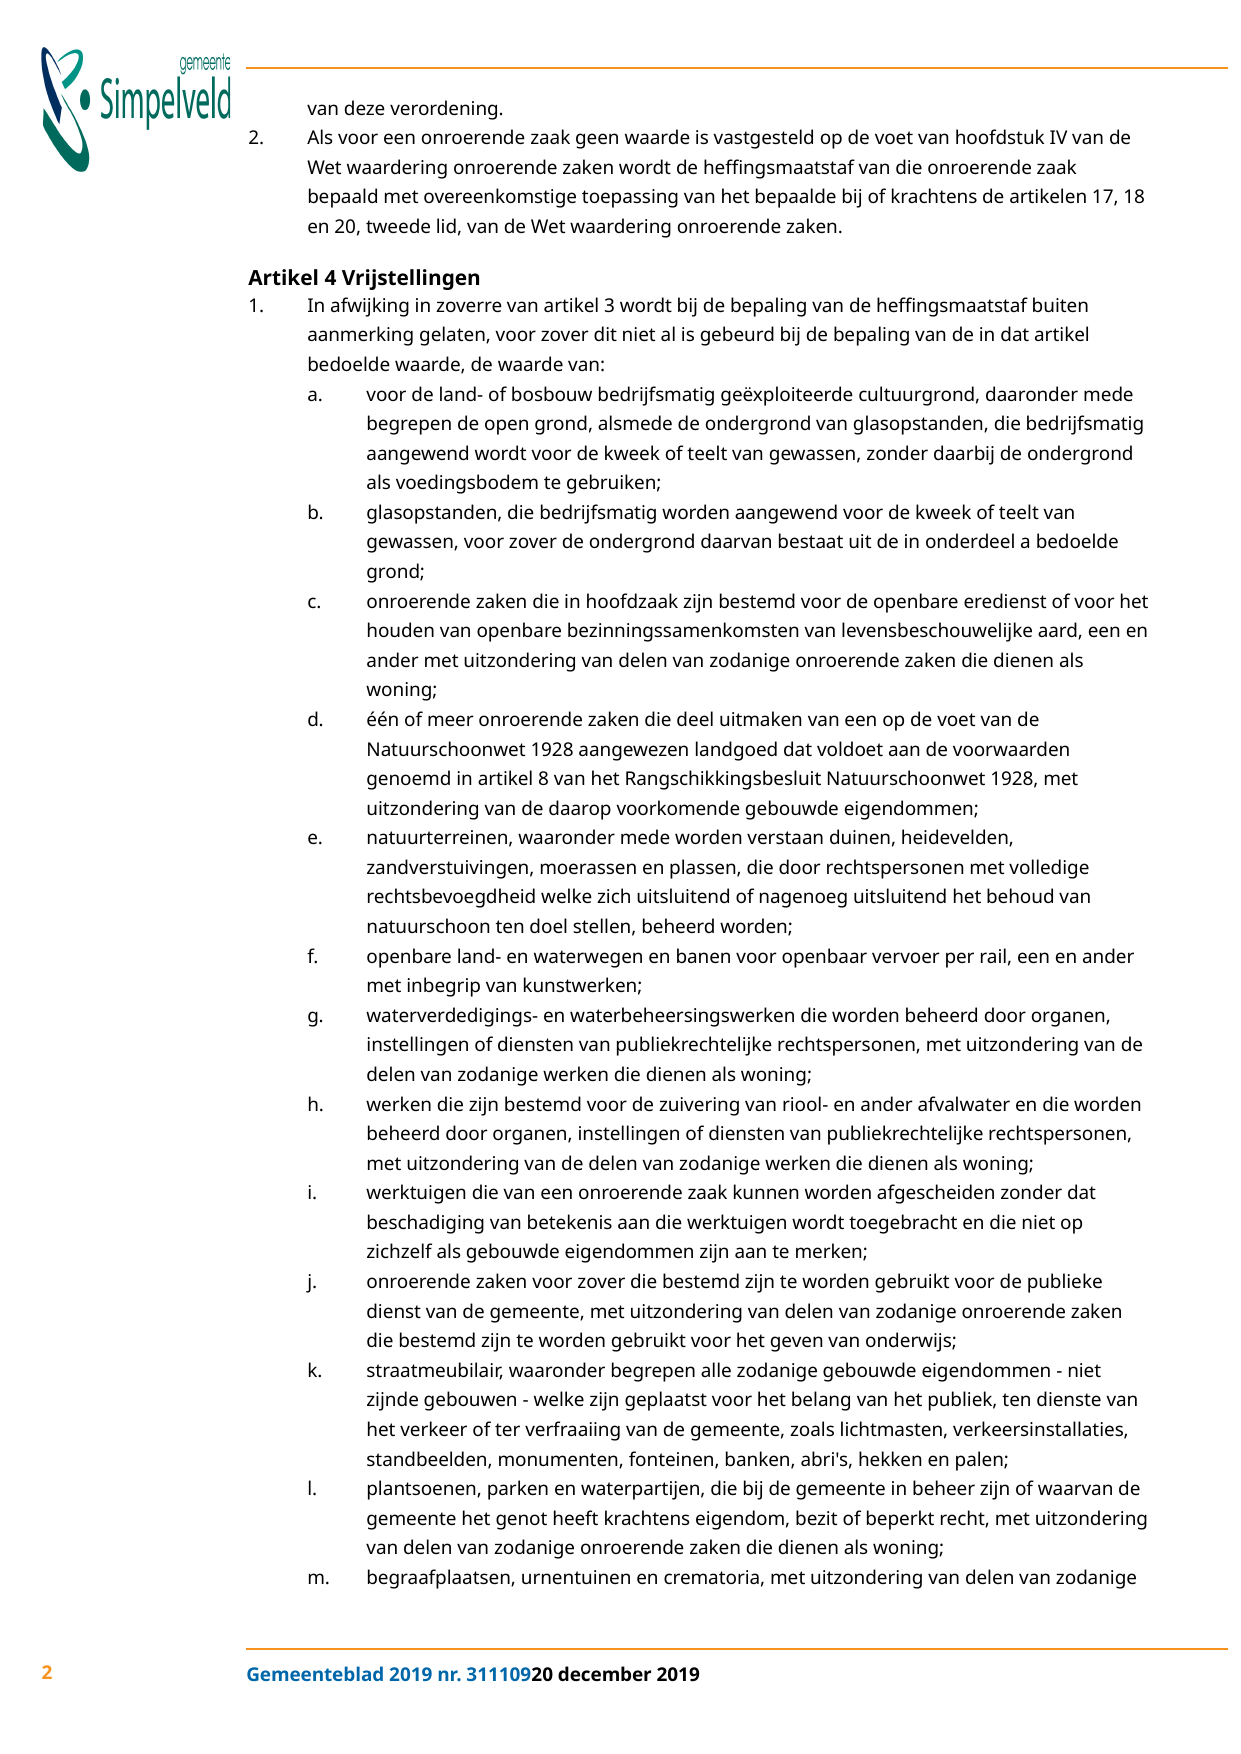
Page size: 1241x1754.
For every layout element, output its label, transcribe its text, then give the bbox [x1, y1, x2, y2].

list onroerende zaken die in hoofdzaak zijn bestemd voor de openbare eredienst of voor het houden van openbare bezinningssamenkomsten van levensbeschouwelijke aard, een en ander met uitzondering van delen van zodanige onroerende zaken die dienen als woning; [307, 588, 1152, 702]
list waterverdedigings- en waterbeheersingswerken die worden beheerd door organen, instellingen of diensten van publiekrechtelijke rechtspersonen, met uitzondering van de delen van zodanige werken die dienen als woning; [307, 1002, 1152, 1087]
list In afwijking in zoverre van artikel 3 wordt bij de bepaling van de heffingsmaatstaf buiten aanmerking gelaten, voor zover dit niet al is gebeurd bij de bepaling van de in dat artikel bedoelde waarde, de waarde van: [248, 292, 1152, 377]
list plantsoenen, parken en waterpartijen, die bij de gemeente in beheer zijn of waarvan de gemeente het genot heeft krachtens eigendom, bezit of beperkt recht, met uitzondering van delen van zodanige onroerende zaken die dienen als woning; [307, 1475, 1152, 1560]
list van deze verordening. [248, 95, 1152, 121]
list voor de land- of bosbouw bedrijfsmatig geëxploiteerde cultuurgrond, daaronder mede begrepen de open grond, alsmede de ondergrond van glasopstanden, die bedrijfsmatig aangewend wordt voor de kweek of teelt van gewassen, zonder daarbij de ondergrond als voedingsbodem te gebruiken; [307, 381, 1152, 495]
list onroerende zaken voor zover die bestemd zijn te worden gebruikt voor de publieke dienst van de gemeente, met uitzondering van delen van zodanige onroerende zaken die bestemd zijn te worden gebruikt voor het geven van onderwijs; [307, 1268, 1152, 1353]
list begraafplaatsen, urnentuinen en crematoria, met uitzondering van delen van zodanige [307, 1564, 1152, 1590]
list straatmeubilair, waaronder begrepen alle zodanige gebouwde eigendommen - niet zijnde gebouwen - welke zijn geplaatst voor het belang van het publiek, ten dienste van het verkeer of ter verfraaiing van de gemeente, zoals lichtmasten, verkeersinstallaties, standbeelden, monumenten, fonteinen, banken, abri's, hekken en palen; [307, 1357, 1152, 1471]
list glasopstanden, die bedrijfsmatig worden aangewend voor de kweek of teelt van gewassen, voor zover de ondergrond daarvan bestaat uit de in onderdeel a bedoelde grond; [307, 499, 1152, 584]
list openbare land- en waterwegen en banen voor openbaar vervoer per rail, een en ander met inbegrip van kunstwerken; [307, 943, 1152, 998]
text Artikel 4 Vrijstellingen [248, 263, 1152, 292]
list werken die zijn bestemd voor de zuivering van riool- en ander afvalwater en die worden beheerd door organen, instellingen of diensten van publiekrechtelijke rechtspersonen, met uitzondering van de delen van zodanige werken die dienen als woning; [307, 1091, 1152, 1176]
picture [41, 47, 231, 172]
list werktuigen die van een onroerende zaak kunnen worden afgescheiden zonder dat beschadiging van betekenis aan die werktuigen wordt toegebracht en die niet op zichzelf als gebouwde eigendommen zijn aan te merken; [307, 1179, 1152, 1264]
list Als voor een onroerende zaak geen waarde is vastgesteld op de voet van hoofdstuk IV van de Wet waardering onroerende zaken wordt de heffingsmaatstaf van die onroerende zaak bepaald met overeenkomstige toepassing van het bepaalde bij of krachtens de artikelen 17, 18 en 20, tweede lid, van de Wet waardering onroerende zaken. [248, 124, 1152, 239]
list natuurterreinen, waaronder mede worden verstaan duinen, heidevelden, zandverstuivingen, moerassen en plassen, die door rechtspersonen met volledige rechtsbevoegdheid welke zich uitsluitend of nagenoeg uitsluitend het behoud van natuurschoon ten doel stellen, beheerd worden; [307, 824, 1152, 939]
list één of meer onroerende zaken die deel uitmaken van een op de voet van de Natuurschoonwet 1928 aangewezen landgoed dat voldoet aan de voorwaarden genoemd in artikel 8 van het Rangschikkingsbesluit Natuurschoonwet 1928, met uitzondering van de daarop voorkomende gebouwde eigendommen; [307, 706, 1152, 821]
